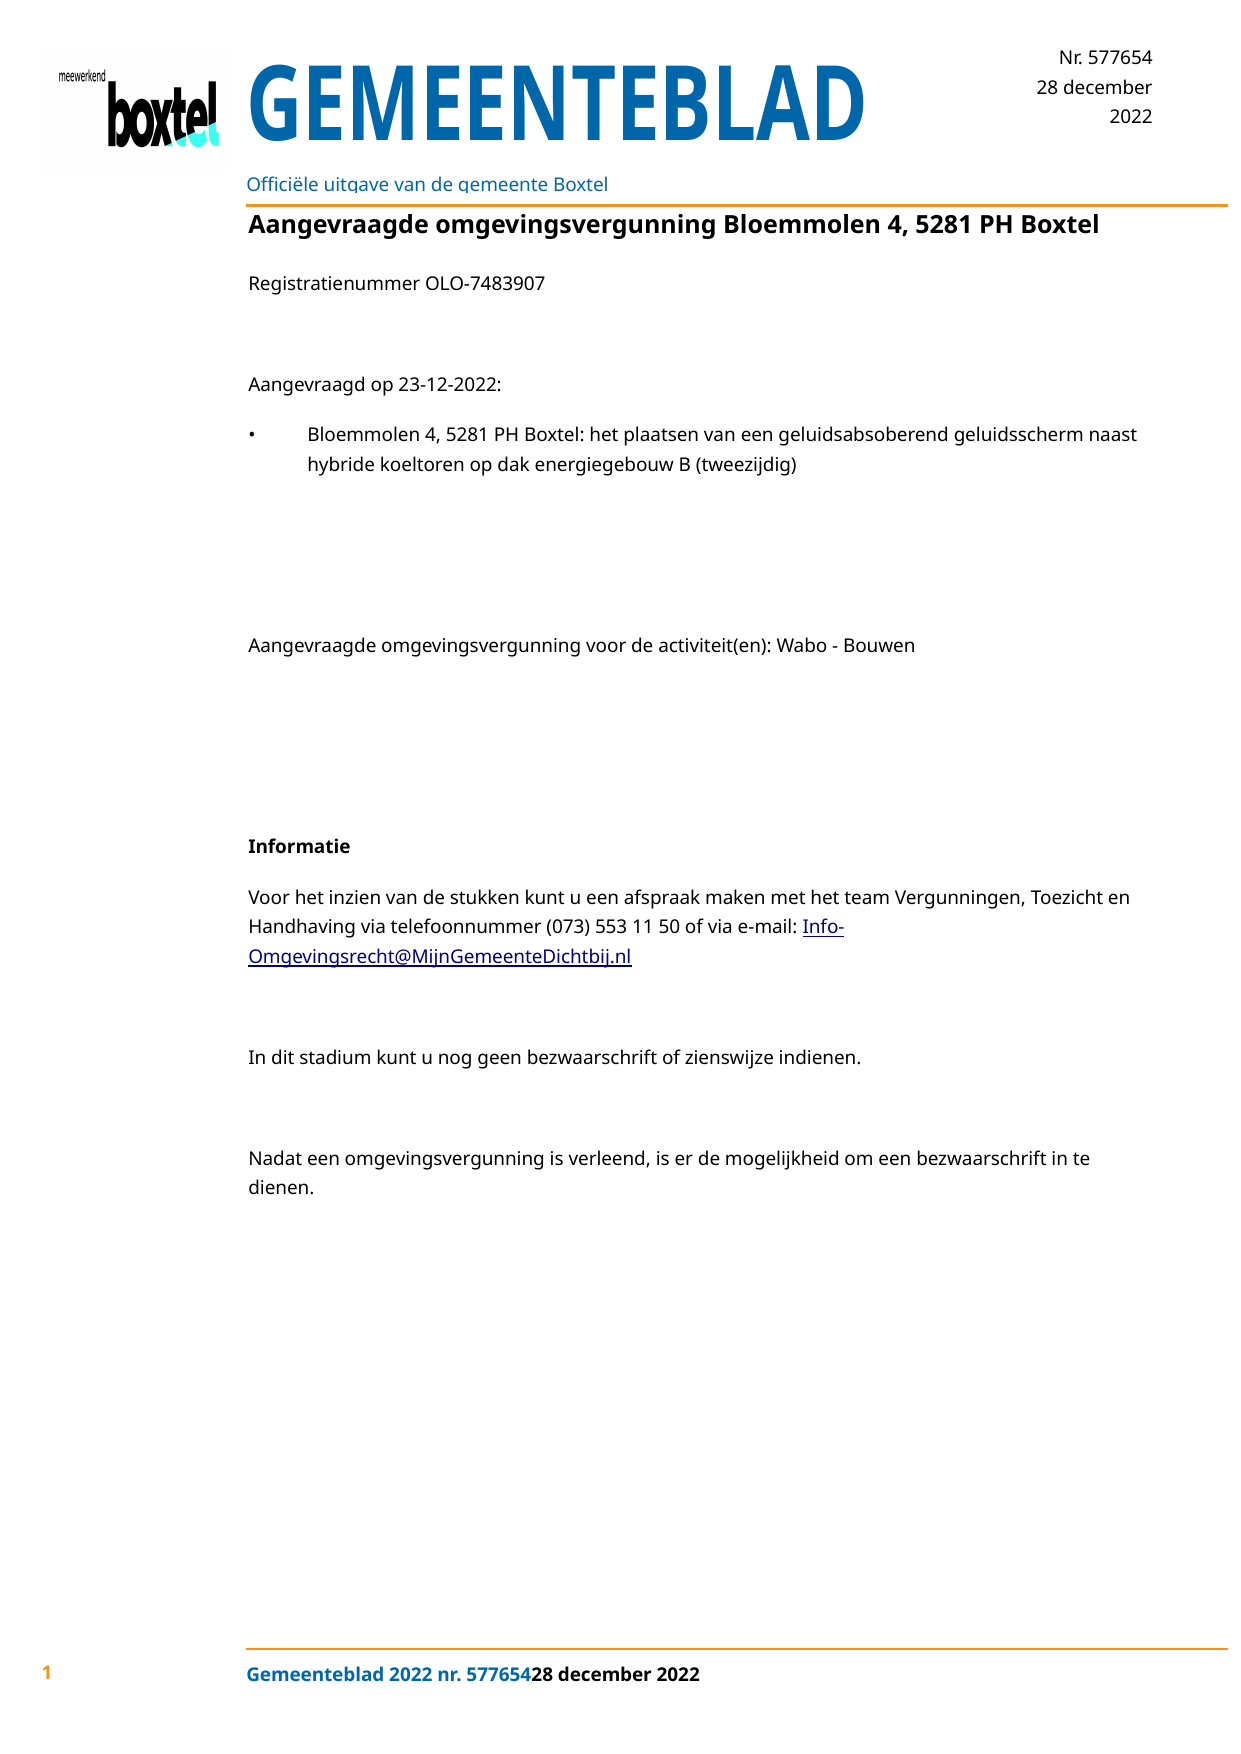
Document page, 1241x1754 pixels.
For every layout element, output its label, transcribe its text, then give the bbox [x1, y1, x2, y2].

picture [41, 47, 231, 172]
text Voor het inzien van de stukken kunt u een afspraak maken met het team Vergunningen, Toezicht en Handhaving via telefoonnummer (073) 553 11 50 of via e-mail: Info-Omgevingsrecht@MijnGemeenteDichtbij.nl [248, 884, 1152, 969]
text Nadat een omgevingsvergunning is verleend, is er de mogelijkheid om een bezwaarschrift in te dienen. [248, 1145, 1152, 1200]
text Aangevraagde omgevingsvergunning voor de activiteit(en): Wabo - Bouwen [248, 632, 1152, 658]
list Bloemmolen 4, 5281 PH Boxtel: het plaatsen van een geluidsabsoberend geluidsscherm naast hybride koeltoren op dak energiegebouw B (tweezijdig) [248, 422, 1152, 477]
text Aangevraagd op 23-12-2022: [248, 371, 1152, 397]
text Registratienummer OLO-7483907 [248, 270, 1152, 296]
text Aangevraagde omgevingsvergunning Bloemmolen 4, 5281 PH Boxtel [248, 207, 1152, 241]
text In dit stadium kunt u nog geen bezwaarschrift of zienswijze indienen. [248, 1044, 1152, 1070]
text Informatie [248, 834, 1152, 859]
